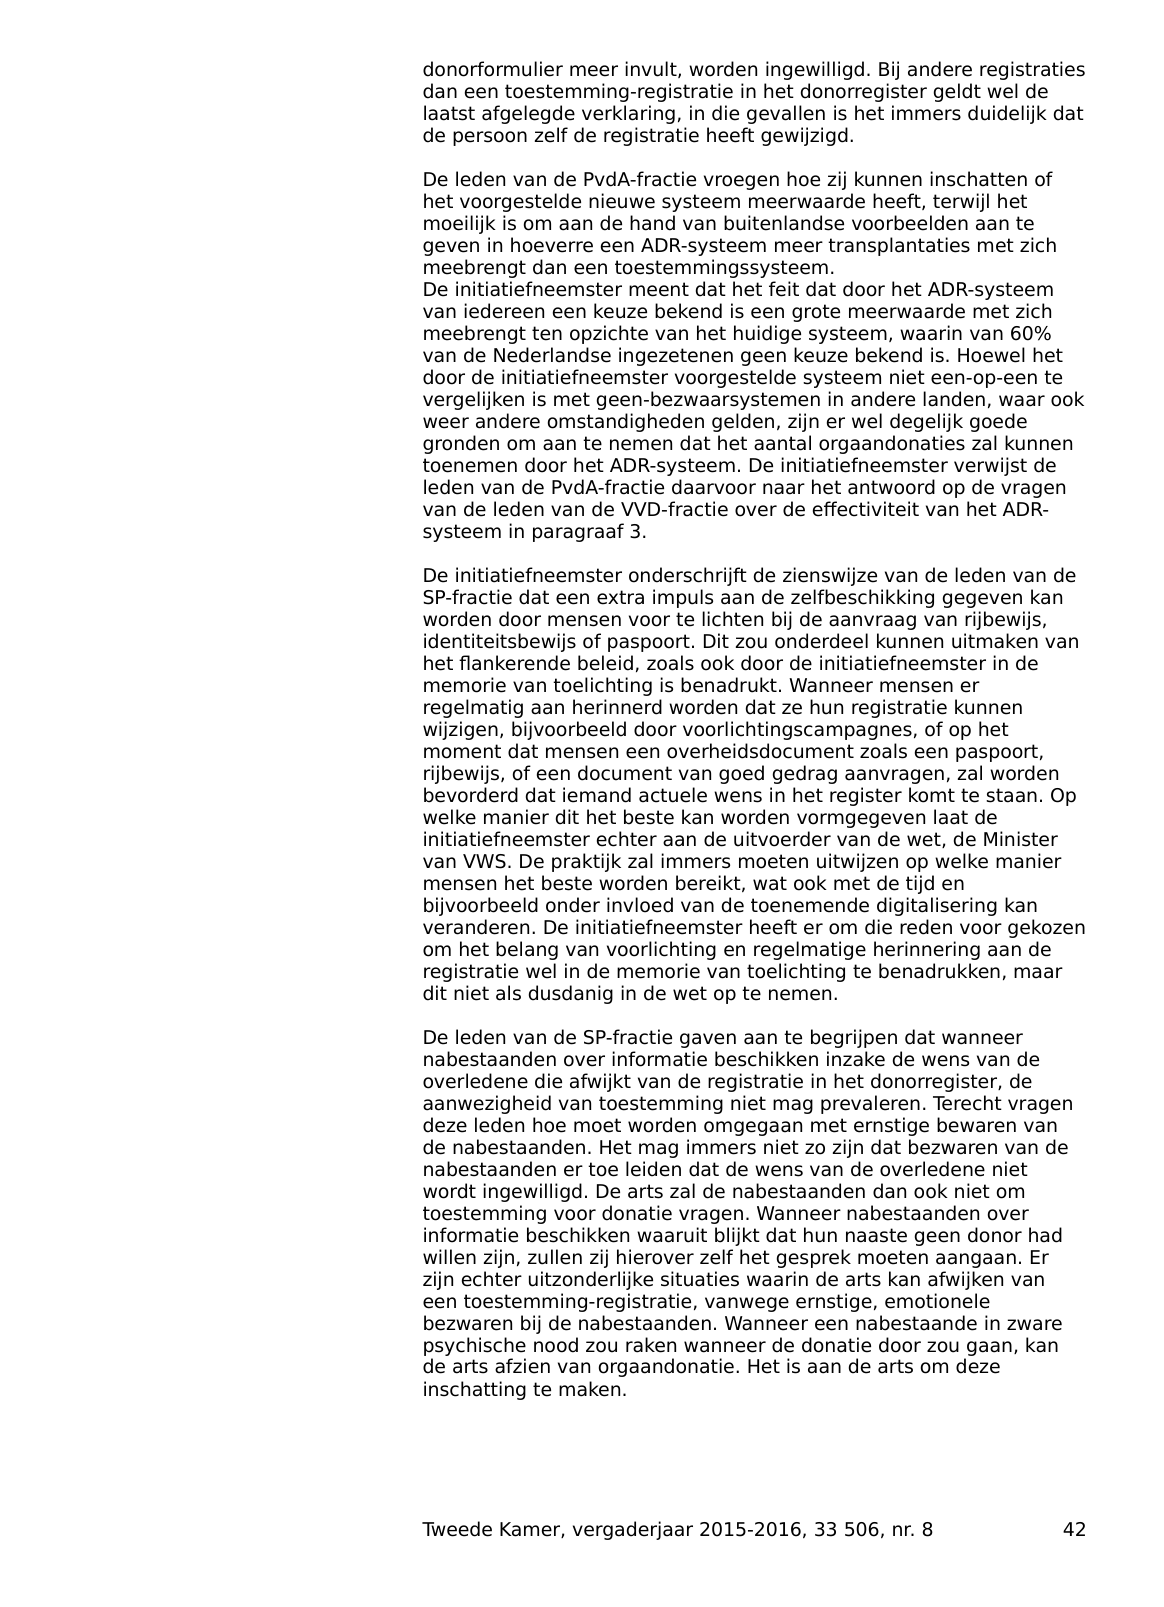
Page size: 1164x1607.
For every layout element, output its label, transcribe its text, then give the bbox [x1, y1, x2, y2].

text De initiatiefneemster onderschrijft de zienswijze van de leden van de SP-fractie dat een extra impuls aan de zelfbeschikking gegeven kan worden door mensen voor te lichten bij de aanvraag van rijbewijs, identiteitsbewijs of paspoort. Dit zou onderdeel kunnen uitmaken van het flankerende beleid, zoals ook door de initiatiefneemster in de memorie van toelichting is benadrukt. Wanneer mensen er regelmatig aan herinnerd worden dat ze hun registratie kunnen wijzigen, bijvoorbeeld door voorlichtingscampagnes, of op het moment dat mensen een overheidsdocument zoals een paspoort, rijbewijs, of een document van goed gedrag aanvragen, zal worden bevorderd dat iemand actuele wens in het register komt te staan. Op welke manier dit het beste kan worden vormgegeven laat de initiatiefneemster echter aan de uitvoerder van de wet, de Minister van VWS. De praktijk zal immers moeten uitwijzen op welke manier mensen het beste worden bereikt, wat ook met de tijd en bijvoorbeeld onder invloed van de toenemende digitalisering kan veranderen. De initiatiefneemster heeft er om die reden voor gekozen om het belang van voorlichting en regelmatige herinnering aan de registratie wel in de memorie van toelichting te benadrukken, maar dit niet als dusdanig in de wet op te nemen. [422, 565, 1087, 1004]
text De leden van de PvdA-fractie vroegen hoe zij kunnen inschatten of het voorgestelde nieuwe systeem meerwaarde heeft, terwijl het moeilijk is om aan de hand van buitenlandse voorbeelden aan te geven in hoeverre een ADR-systeem meer transplantaties met zich meebrengt dan een toestemmingssysteem. [422, 169, 1087, 279]
text donorformulier meer invult, worden ingewilligd. Bij andere registraties dan een toestemming-registratie in het donorregister geldt wel de laatst afgelegde verklaring, in die gevallen is het immers duidelijk dat de persoon zelf de registratie heeft gewijzigd. [422, 59, 1087, 147]
text De initiatiefneemster meent dat het feit dat door het ADR-systeem van iedereen een keuze bekend is een grote meerwaarde met zich meebrengt ten opzichte van het huidige systeem, waarin van 60% van de Nederlandse ingezetenen geen keuze bekend is. Hoewel het door de initiatiefneemster voorgestelde systeem niet een-op-een te vergelijken is met geen-bezwaarsystemen in andere landen, waar ook weer andere omstandigheden gelden, zijn er wel degelijk goede gronden om aan te nemen dat het aantal orgaandonaties zal kunnen toenemen door het ADR-systeem. De initiatiefneemster verwijst de leden van de PvdA-fractie daarvoor naar het antwoord op de vragen van de leden van de VVD-fractie over de effectiviteit van het ADR-systeem in paragraaf 3. [422, 279, 1087, 543]
text De leden van de SP-fractie gaven aan te begrijpen dat wanneer nabestaanden over informatie beschikken inzake de wens van de overledene die afwijkt van de registratie in het donorregister, de aanwezigheid van toestemming niet mag prevaleren. Terecht vragen deze leden hoe moet worden omgegaan met ernstige bewaren van de nabestaanden. Het mag immers niet zo zijn dat bezwaren van de nabestaanden er toe leiden dat de wens van de overledene niet wordt ingewilligd. De arts zal de nabestaanden dan ook niet om toestemming voor donatie vragen. Wanneer nabestaanden over informatie beschikken waaruit blijkt dat hun naaste geen donor had willen zijn, zullen zij hierover zelf het gesprek moeten aangaan. Er zijn echter uitzonderlijke situaties waarin de arts kan afwijken van een toestemming-registratie, vanwege ernstige, emotionele bezwaren bij de nabestaanden. Wanneer een nabestaande in zware psychische nood zou raken wanneer de donatie door zou gaan, kan de arts afzien van orgaandonatie. Het is aan de arts om deze inschatting te maken. [422, 1027, 1087, 1400]
